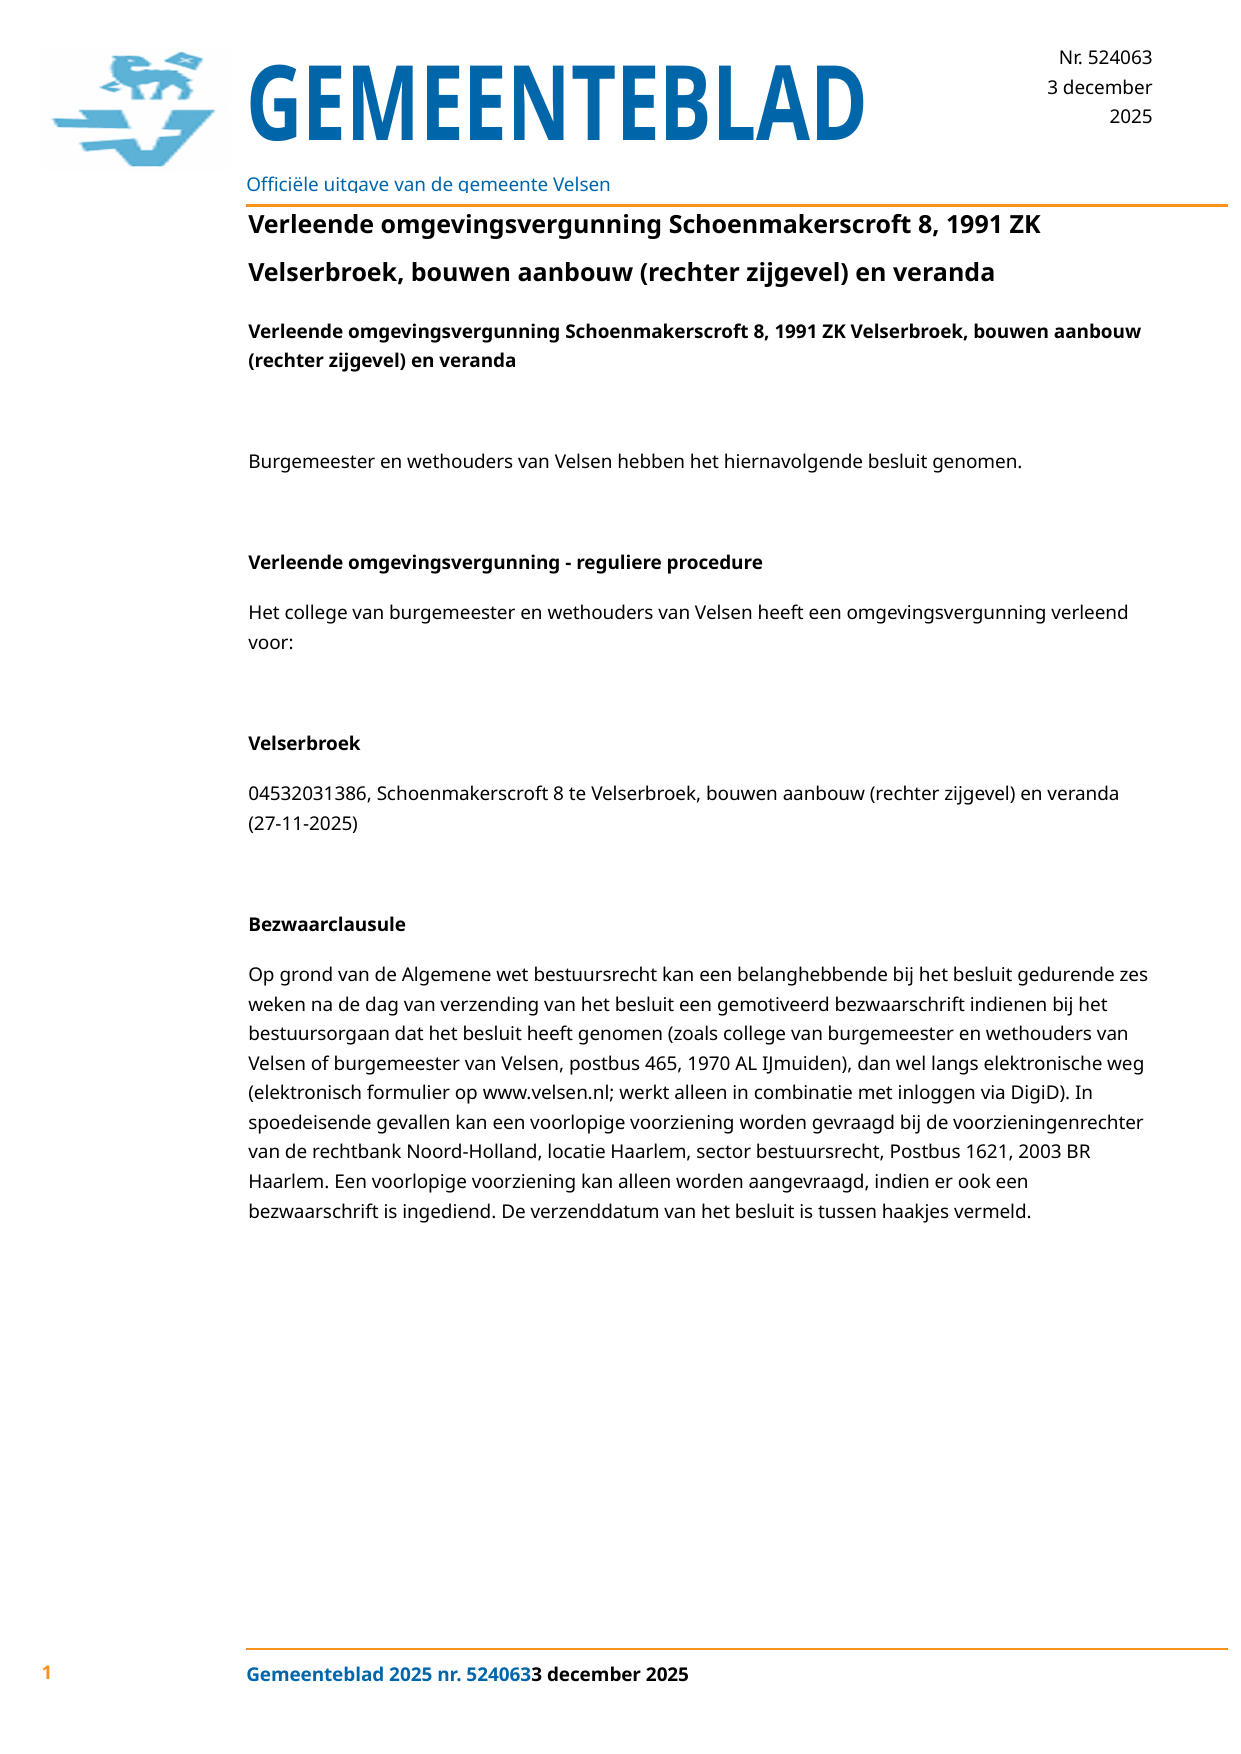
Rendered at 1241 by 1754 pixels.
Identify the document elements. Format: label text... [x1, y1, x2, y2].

text Op grond van de Algemene wet bestuursrecht kan een belanghebbende bij het besluit gedurende zes weken na de dag van verzending van het besluit een gemotiveerd bezwaarschrift indienen bij het bestuursorgaan dat het besluit heeft genomen (zoals college van burgemeester en wethouders van Velsen of burgemeester van Velsen, postbus 465, 1970 AL IJmuiden), dan wel langs elektronische weg (elektronisch formulier op www.velsen.nl; werkt alleen in combinatie met inloggen via DigiD). In spoedeisende gevallen kan een voorlopige voorziening worden gevraagd bij de voorzieningenrechter van de rechtbank Noord-Holland, locatie Haarlem, sector bestuursrecht, Postbus 1621, 2003 BR Haarlem. Een voorlopige voorziening kan alleen worden aangevraagd, indien er ook een bezwaarschrift is ingediend. De verzenddatum van het besluit is tussen haakjes vermeld. [248, 961, 1152, 1224]
text Bezwaarclausule [248, 911, 1152, 937]
picture [41, 47, 231, 172]
text 04532031386, Schoenmakerscroft 8 te Velserbroek, bouwen aanbouw (rechter zijgevel) en veranda (27-11-2025) [248, 780, 1152, 836]
text Verleende omgevingsvergunning - reguliere procedure [248, 549, 1152, 575]
text Verleende omgevingsvergunning Schoenmakerscroft 8, 1991 ZK Velserbroek, bouwen aanbouw (rechter zijgevel) en veranda [248, 207, 1152, 288]
text Verleende omgevingsvergunning Schoenmakerscroft 8, 1991 ZK Velserbroek, bouwen aanbouw (rechter zijgevel) en veranda [248, 318, 1152, 373]
text Het college van burgemeester en wethouders van Velsen heeft een omgevingsvergunning verleend voor: [248, 599, 1152, 655]
text Velserbroek [248, 730, 1152, 756]
text Burgemeester en wethouders van Velsen hebben het hiernavolgende besluit genomen. [248, 448, 1152, 474]
